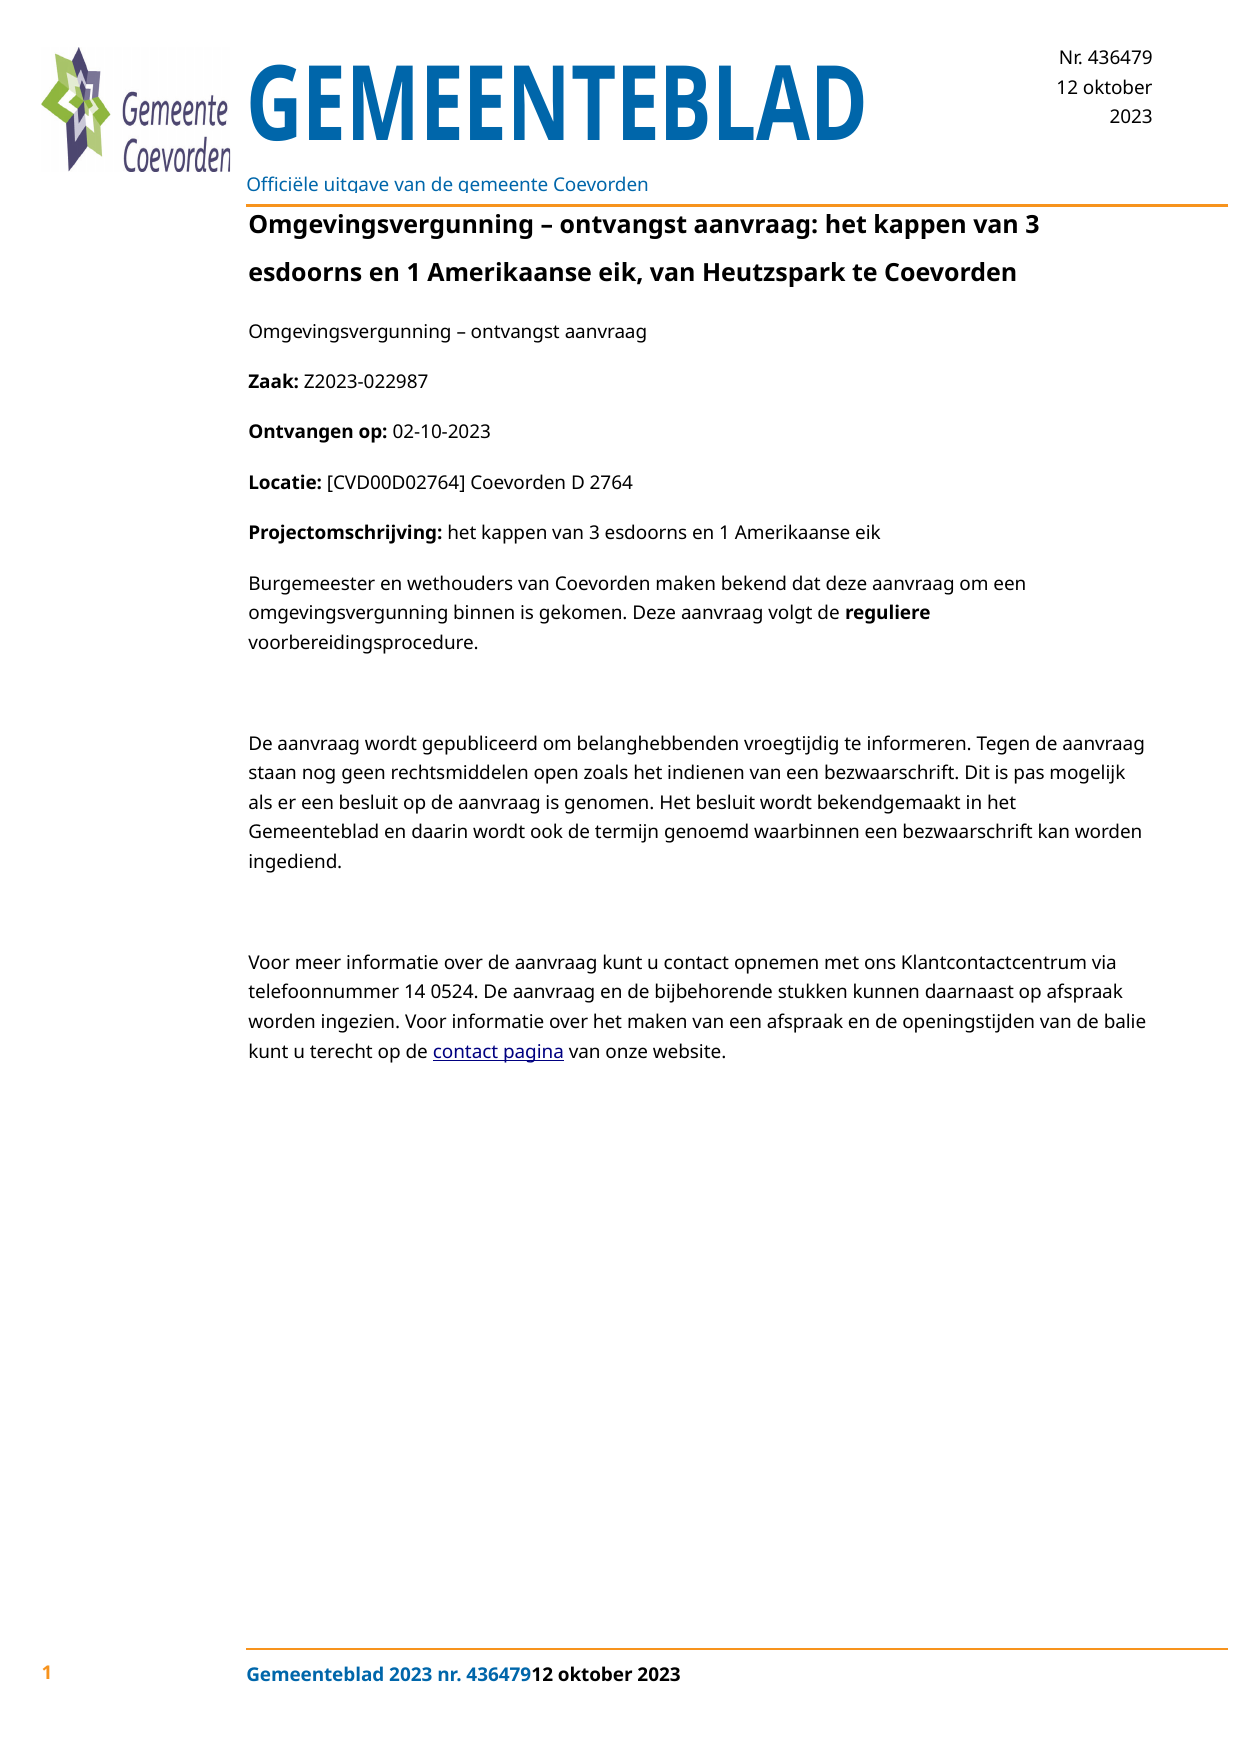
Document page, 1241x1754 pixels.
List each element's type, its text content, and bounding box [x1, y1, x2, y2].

text Ontvangen op: 02-10-2023 [248, 419, 1152, 444]
picture [41, 47, 231, 172]
text Voor meer informatie over de aanvraag kunt u contact opnemen met ons Klantcontactcentrum via telefoonnummer 14 0524. De aanvraag en de bijbehorende stukken kunnen daarnaast op afspraak worden ingezien. Voor informatie over het maken van een afspraak en de openingstijden van de balie kunt u terecht op de contact pagina van onze website. [248, 949, 1152, 1064]
text Zaak: Z2023-022987 [248, 368, 1152, 394]
text Omgevingsvergunning – ontvangst aanvraag [248, 318, 1152, 344]
text Projectomschrijving: het kappen van 3 esdoorns en 1 Amerikaanse eik [248, 519, 1152, 545]
text De aanvraag wordt gepubliceerd om belanghebbenden vroegtijdig te informeren. Tegen de aanvraag staan nog geen rechtsmiddelen open zoals het indienen van een bezwaarschrift. Dit is pas mogelijk als er een besluit op de aanvraag is genomen. Het besluit wordt bekendgemaakt in het Gemeenteblad en daarin wordt ook de termijn genoemd waarbinnen een bezwaarschrift kan worden ingediend. [248, 730, 1152, 874]
text Omgevingsvergunning – ontvangst aanvraag: het kappen van 3 esdoorns en 1 Amerikaanse eik, van Heutzspark te Coevorden [248, 207, 1152, 288]
text Locatie: [CVD00D02764] Coevorden D 2764 [248, 469, 1152, 495]
text Burgemeester en wethouders van Coevorden maken bekend dat deze aanvraag om een omgevingsvergunning binnen is gekomen. Deze aanvraag volgt de reguliere voorbereidingsprocedure. [248, 570, 1152, 655]
